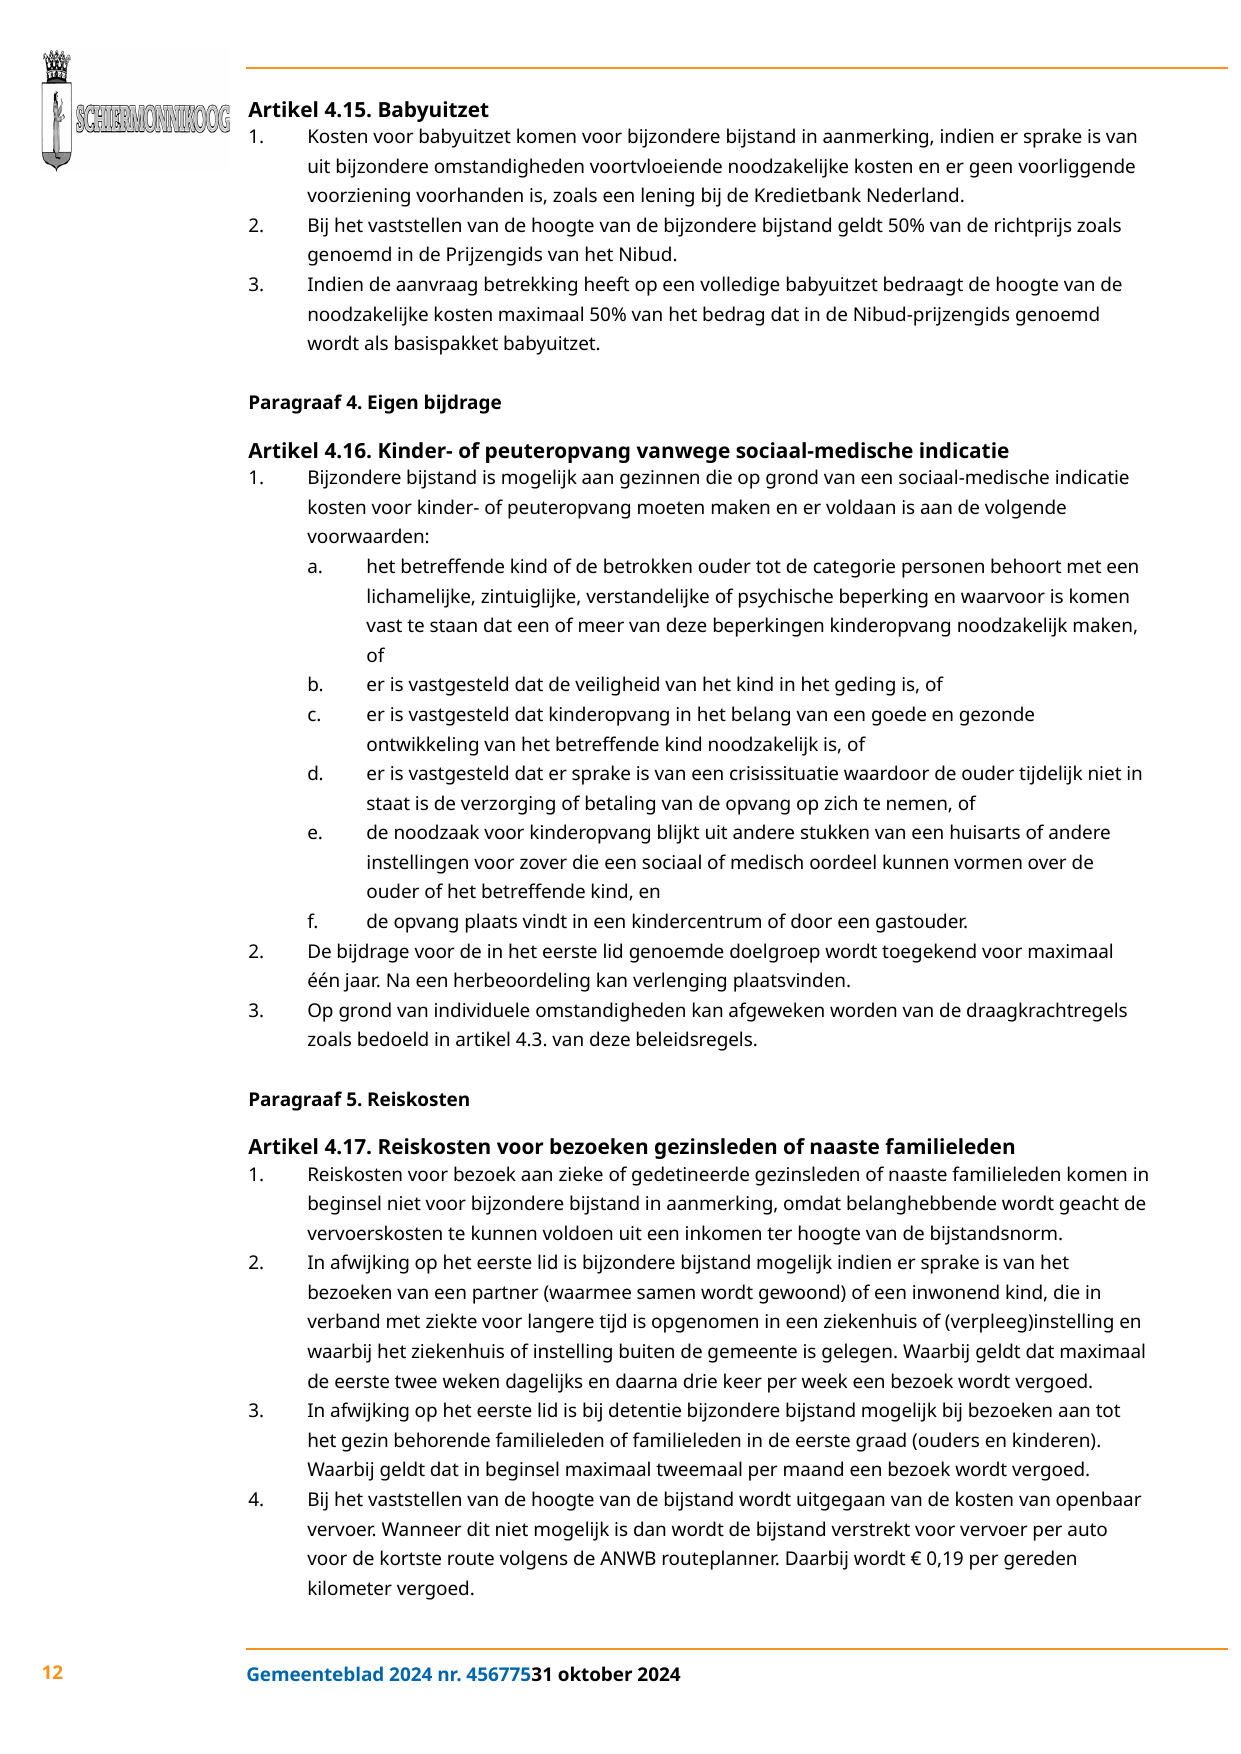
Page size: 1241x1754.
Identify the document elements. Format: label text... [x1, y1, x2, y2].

list Op grond van individuele omstandigheden kan afgeweken worden van de draagkrachtregels zoals bedoeld in artikel 4.3. van deze beleidsregels. [248, 997, 1152, 1052]
list er is vastgesteld dat de veiligheid van het kind in het geding is, of [307, 672, 1152, 697]
text Paragraaf 5. Reiskosten [248, 1086, 1152, 1111]
text Artikel 4.17. Reiskosten voor bezoeken gezinsleden of naaste familieleden [248, 1132, 1152, 1161]
list Bij het vaststellen van de hoogte van de bijstand wordt uitgegaan van de kosten van openbaar vervoer. Wanneer dit niet mogelijk is dan wordt de bijstand verstrekt voor vervoer per auto voor de kortste route volgens de ANWB routeplanner. Daarbij wordt € 0,19 per gereden kilometer vergoed. [248, 1486, 1152, 1601]
text Artikel 4.16. Kinder- of peuteropvang vanwege sociaal-medische indicatie [248, 436, 1152, 464]
list Bijzondere bijstand is mogelijk aan gezinnen die op grond van een sociaal-medische indicatie kosten voor kinder- of peuteropvang moeten maken en er voldaan is aan de volgende voorwaarden: [248, 464, 1152, 549]
list er is vastgesteld dat er sprake is van een crisissituatie waardoor de ouder tijdelijk niet in staat is de verzorging of betaling van de opvang op zich te nemen, of [307, 760, 1152, 816]
list Indien de aanvraag betrekking heeft op een volledige babyuitzet bedraagt de hoogte van de noodzakelijke kosten maximaal 50% van het bedrag dat in de Nibud-prijzengids genoemd wordt als basispakket babyuitzet. [248, 271, 1152, 356]
list Reiskosten voor bezoek aan zieke of gedetineerde gezinsleden of naaste familieleden komen in beginsel niet voor bijzondere bijstand in aanmerking, omdat belanghebbende wordt geacht de vervoerskosten te kunnen voldoen uit een inkomen ter hoogte van de bijstandsnorm. [248, 1161, 1152, 1246]
list het betreffende kind of de betrokken ouder tot de categorie personen behoort met een lichamelijke, zintuiglijke, verstandelijke of psychische beperking en waarvoor is komen vast te staan dat een of meer van deze beperkingen kinderopvang noodzakelijk maken, of [307, 553, 1152, 668]
list In afwijking op het eerste lid is bij detentie bijzondere bijstand mogelijk bij bezoeken aan tot het gezin behorende familieleden of familieleden in de eerste graad (ouders en kinderen). Waarbij geldt dat in beginsel maximaal tweemaal per maand een bezoek wordt vergoed. [248, 1397, 1152, 1482]
list Kosten voor babyuitzet komen voor bijzondere bijstand in aanmerking, indien er sprake is van uit bijzondere omstandigheden voortvloeiende noodzakelijke kosten en er geen voorliggende voorziening voorhanden is, zoals een lening bij de Kredietbank Nederland. [248, 123, 1152, 208]
text Artikel 4.15. Babyuitzet [248, 95, 1152, 123]
text Paragraaf 4. Eigen bijdrage [248, 389, 1152, 415]
list De bijdrage voor de in het eerste lid genoemde doelgroep wordt toegekend voor maximaal één jaar. Na een herbeoordeling kan verlenging plaatsvinden. [248, 938, 1152, 993]
list de noodzaak voor kinderopvang blijkt uit andere stukken van een huisarts of andere instellingen voor zover die een sociaal of medisch oordeel kunnen vormen over de ouder of het betreffende kind, en [307, 819, 1152, 904]
list Bij het vaststellen van de hoogte van de bijzondere bijstand geldt 50% van de richtprijs zoals genoemd in de Prijzengids van het Nibud. [248, 212, 1152, 267]
list In afwijking op het eerste lid is bijzondere bijstand mogelijk indien er sprake is van het bezoeken van een partner (waarmee samen wordt gewoond) of een inwonend kind, die in verband met ziekte voor langere tijd is opgenomen in een ziekenhuis of (verpleeg)instelling en waarbij het ziekenhuis of instelling buiten de gemeente is gelegen. Waarbij geldt dat maximaal de eerste twee weken dagelijks en daarna drie keer per week een bezoek wordt vergoed. [248, 1249, 1152, 1393]
picture [41, 47, 231, 172]
list er is vastgesteld dat kinderopvang in het belang van een goede en gezonde ontwikkeling van het betreffende kind noodzakelijk is, of [307, 701, 1152, 756]
list de opvang plaats vindt in een kindercentrum of door een gastouder. [307, 908, 1152, 934]
